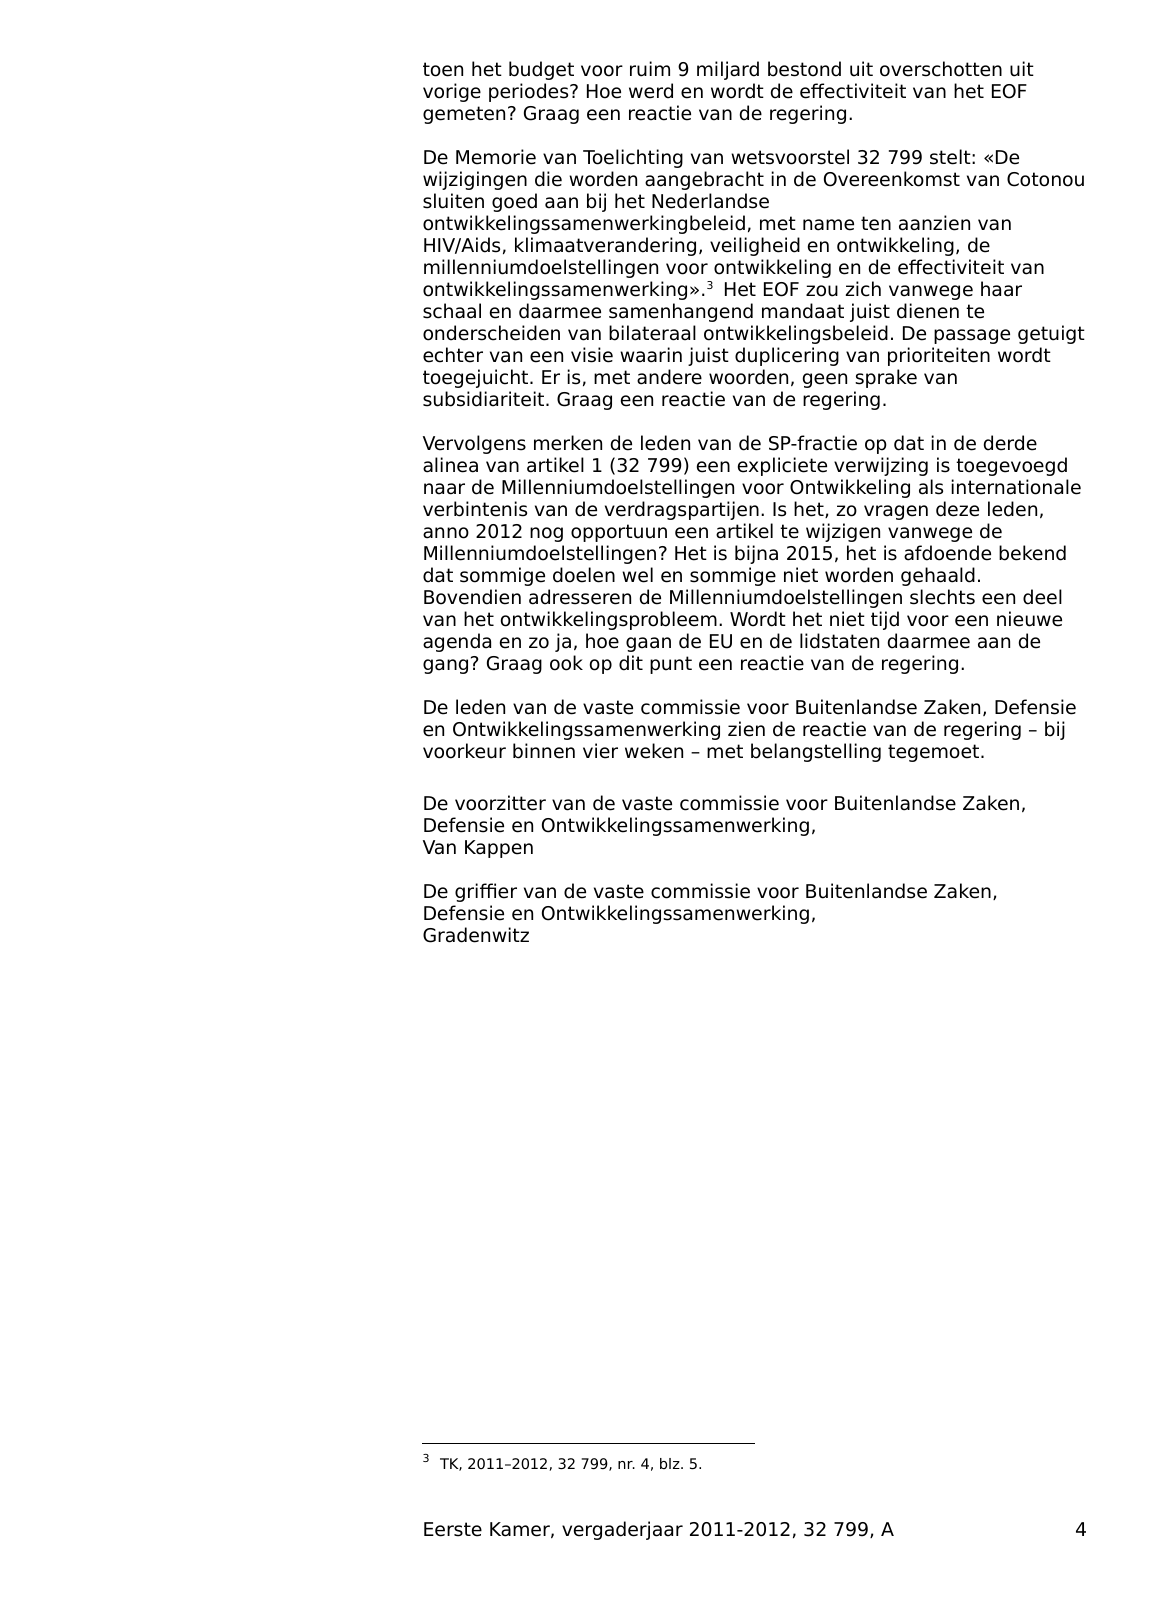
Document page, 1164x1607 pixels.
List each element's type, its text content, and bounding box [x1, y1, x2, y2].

text toen het budget voor ruim 9 miljard bestond uit overschotten uit vorige periodes? Hoe werd en wordt de effectiviteit van het EOF gemeten? Graag een reactie van de regering. [422, 59, 1087, 125]
text De Memorie van Toelichting van wetsvoorstel 32 799 stelt: «De wijzigingen die worden aangebracht in de Overeenkomst van Cotonou sluiten goed aan bij het Nederlandse ontwikkelingssamenwerkingbeleid, met name ten aanzien van HIV/Aids, klimaatverandering, veiligheid en ontwikkeling, de millenniumdoelstellingen voor ontwikkeling en de effectiviteit van ontwikkelingssamenwerking». Het EOF zou zich vanwege haar schaal en daarmee samenhangend mandaat juist dienen te onderscheiden van bilateraal ontwikkelingsbeleid. De passage getuigt echter van een visie waarin juist duplicering van prioriteiten wordt toegejuicht. Er is, met andere woorden, geen sprake van subsidiariteit. Graag een reactie van de regering. [422, 147, 1087, 411]
text De leden van de vaste commissie voor Buitenlandse Zaken, Defensie en Ontwikkelingssamenwerking zien de reactie van de regering – bij voorkeur binnen vier weken – met belangstelling tegemoet. [422, 697, 1087, 763]
text Vervolgens merken de leden van de SP-fractie op dat in de derde alinea van artikel 1 (32 799) een expliciete verwijzing is toegevoegd naar de Millenniumdoelstellingen voor Ontwikkeling als internationale verbintenis van de verdragspartijen. Is het, zo vragen deze leden, anno 2012 nog opportuun een artikel te wijzigen vanwege de Millenniumdoelstellingen? Het is bijna 2015, het is afdoende bekend dat sommige doelen wel en sommige niet worden gehaald. Bovendien adresseren de Millenniumdoelstellingen slechts een deel van het ontwikkelingsprobleem. Wordt het niet tijd voor een nieuwe agenda en zo ja, hoe gaan de EU en de lidstaten daarmee aan de gang? Graag ook op dit punt een reactie van de regering. [422, 433, 1087, 675]
text De griffier van de vaste commissie voor Buitenlandse Zaken, Defensie en Ontwikkelingssamenwerking, Gradenwitz [422, 881, 1087, 947]
text De voorzitter van de vaste commissie voor Buitenlandse Zaken, Defensie en Ontwikkelingssamenwerking, Van Kappen [422, 793, 1087, 859]
text TK, 2011–2012, 32 799, nr. 4, blz. 5. [422, 1452, 1087, 1474]
